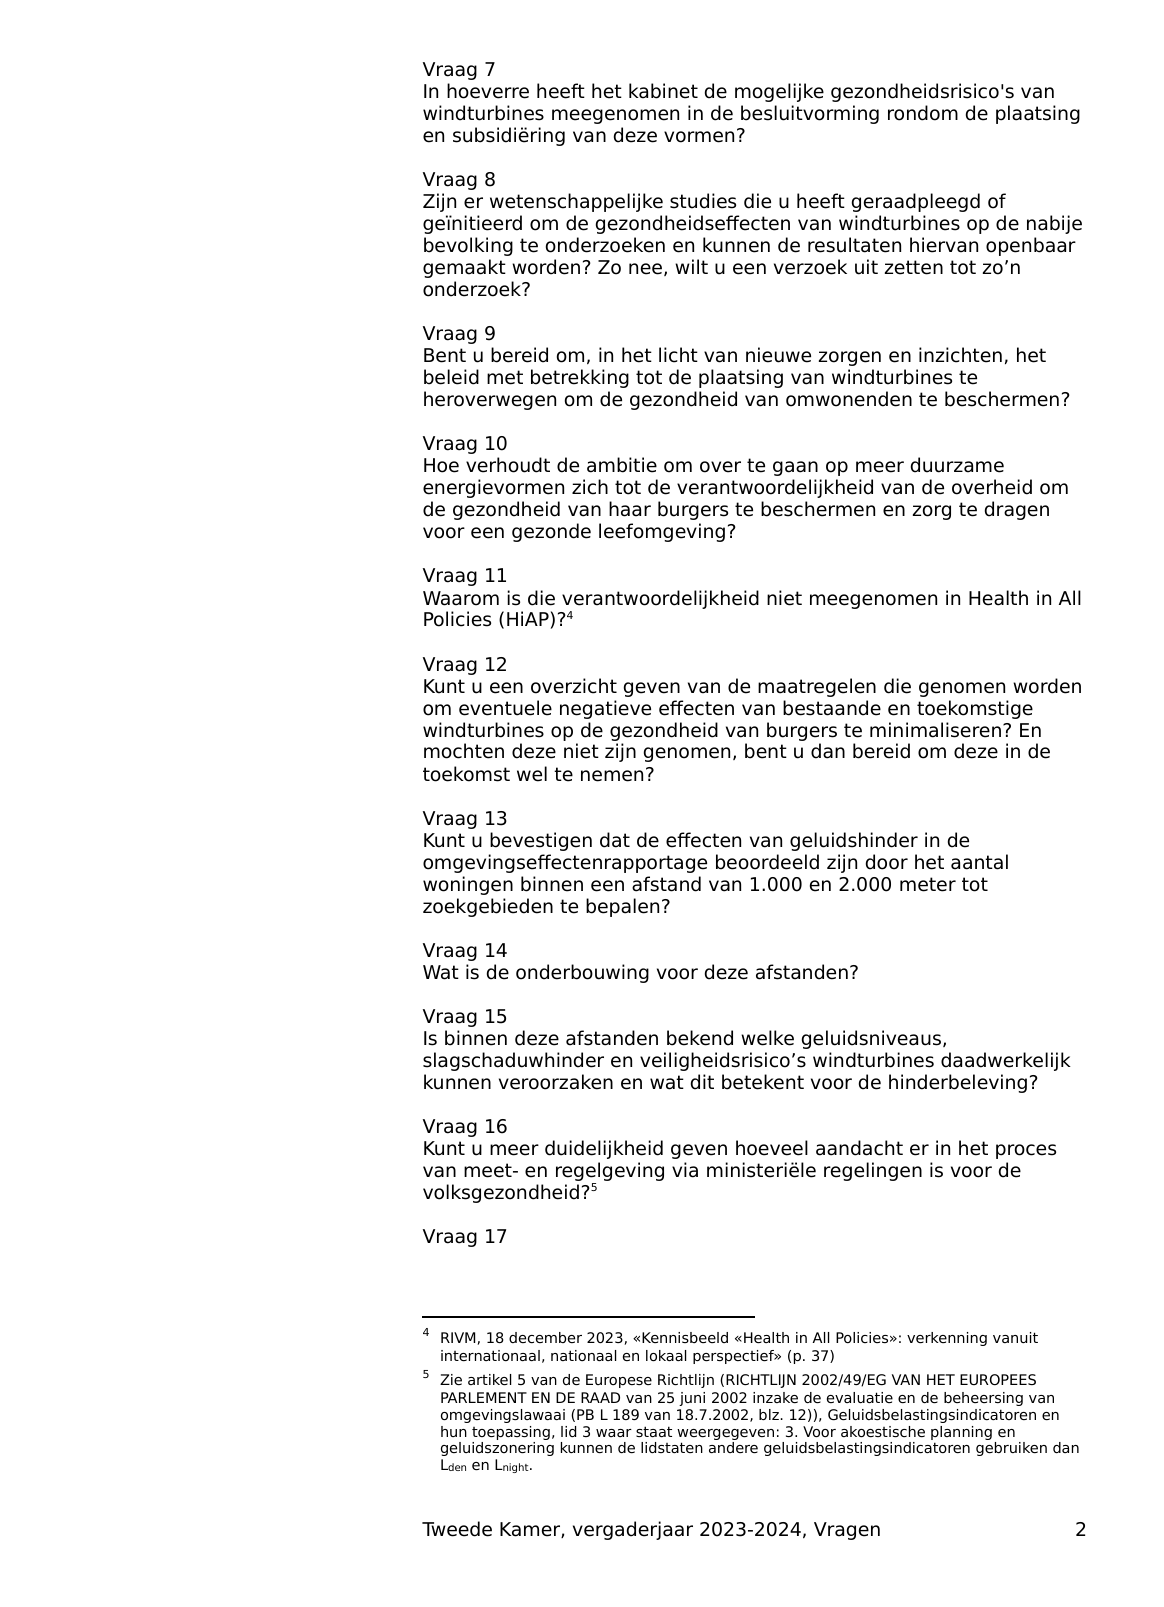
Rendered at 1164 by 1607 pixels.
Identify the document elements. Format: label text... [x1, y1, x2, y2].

text Vraag 7 [422, 59, 1087, 81]
text Bent u bereid om, in het licht van nieuwe zorgen en inzichten, het beleid met betrekking tot de plaatsing van windturbines te heroverwegen om de gezondheid van omwonenden te beschermen? [422, 345, 1087, 411]
text Kunt u een overzicht geven van de maatregelen die genomen worden om eventuele negatieve effecten van bestaande en toekomstige windturbines op de gezondheid van burgers te minimaliseren? En mochten deze niet zijn genomen, bent u dan bereid om deze in de toekomst wel te nemen? [422, 676, 1087, 785]
text Vraag 16 [422, 1116, 1087, 1138]
text Vraag 9 [422, 323, 1087, 345]
text Vraag 10 [422, 433, 1087, 455]
text Vraag 17 [422, 1226, 1087, 1248]
text Kunt u bevestigen dat de effecten van geluidshinder in de omgevingseffectenrapportage beoordeeld zijn door het aantal woningen binnen een afstand van 1.000 en 2.000 meter tot zoekgebieden te bepalen? [422, 829, 1087, 917]
text Waarom is die verantwoordelijkheid niet meegenomen in Health in All Policies (HiAP)? [422, 587, 1087, 631]
text Vraag 8 [422, 169, 1087, 191]
text In hoeverre heeft het kabinet de mogelijke gezondheidsrisico's van windturbines meegenomen in de besluitvorming rondom de plaatsing en subsidiëring van deze vormen? [422, 81, 1087, 147]
text Vraag 14 [422, 940, 1087, 962]
text Vraag 12 [422, 653, 1087, 676]
text Vraag 11 [422, 565, 1087, 587]
text Kunt u meer duidelijkheid geven hoeveel aandacht er in het proces van meet- en regelgeving via ministeriële regelingen is voor de volksgezondheid? [422, 1138, 1087, 1204]
text Zie artikel 5 van de Europese Richtlijn (RICHTLIJN 2002/49/EG VAN HET EUROPEES PARLEMENT EN DE RAAD van 25 juni 2002 inzake de evaluatie en de beheersing van omgevingslawaai (PB L 189 van 18.7.2002, blz. 12)), Geluidsbelastingsindicatoren en hun toepassing, lid 3 waar staat weergegeven: 3. Voor akoestische planning en geluidszonering kunnen de lidstaten andere geluidsbelastingsindicatoren gebruiken dan Lden en Lnight. [422, 1368, 1087, 1474]
text Vraag 13 [422, 808, 1087, 829]
text Is binnen deze afstanden bekend welke geluidsniveaus, slagschaduwhinder en veiligheidsrisico’s windturbines daadwerkelijk kunnen veroorzaken en wat dit betekent voor de hinderbeleving? [422, 1028, 1087, 1094]
text RIVM, 18 december 2023, «Kennisbeeld «Health in All Policies»: verkenning vanuit internationaal, nationaal en lokaal perspectief» (p. 37) [422, 1326, 1087, 1365]
text Zijn er wetenschappelijke studies die u heeft geraadpleegd of geïnitieerd om de gezondheidseffecten van windturbines op de nabije bevolking te onderzoeken en kunnen de resultaten hiervan openbaar gemaakt worden? Zo nee, wilt u een verzoek uit zetten tot zo’n onderzoek? [422, 191, 1087, 301]
text Hoe verhoudt de ambitie om over te gaan op meer duurzame energievormen zich tot de verantwoordelijkheid van de overheid om de gezondheid van haar burgers te beschermen en zorg te dragen voor een gezonde leefomgeving? [422, 455, 1087, 543]
text Vraag 15 [422, 1006, 1087, 1028]
text Wat is de onderbouwing voor deze afstanden? [422, 962, 1087, 984]
